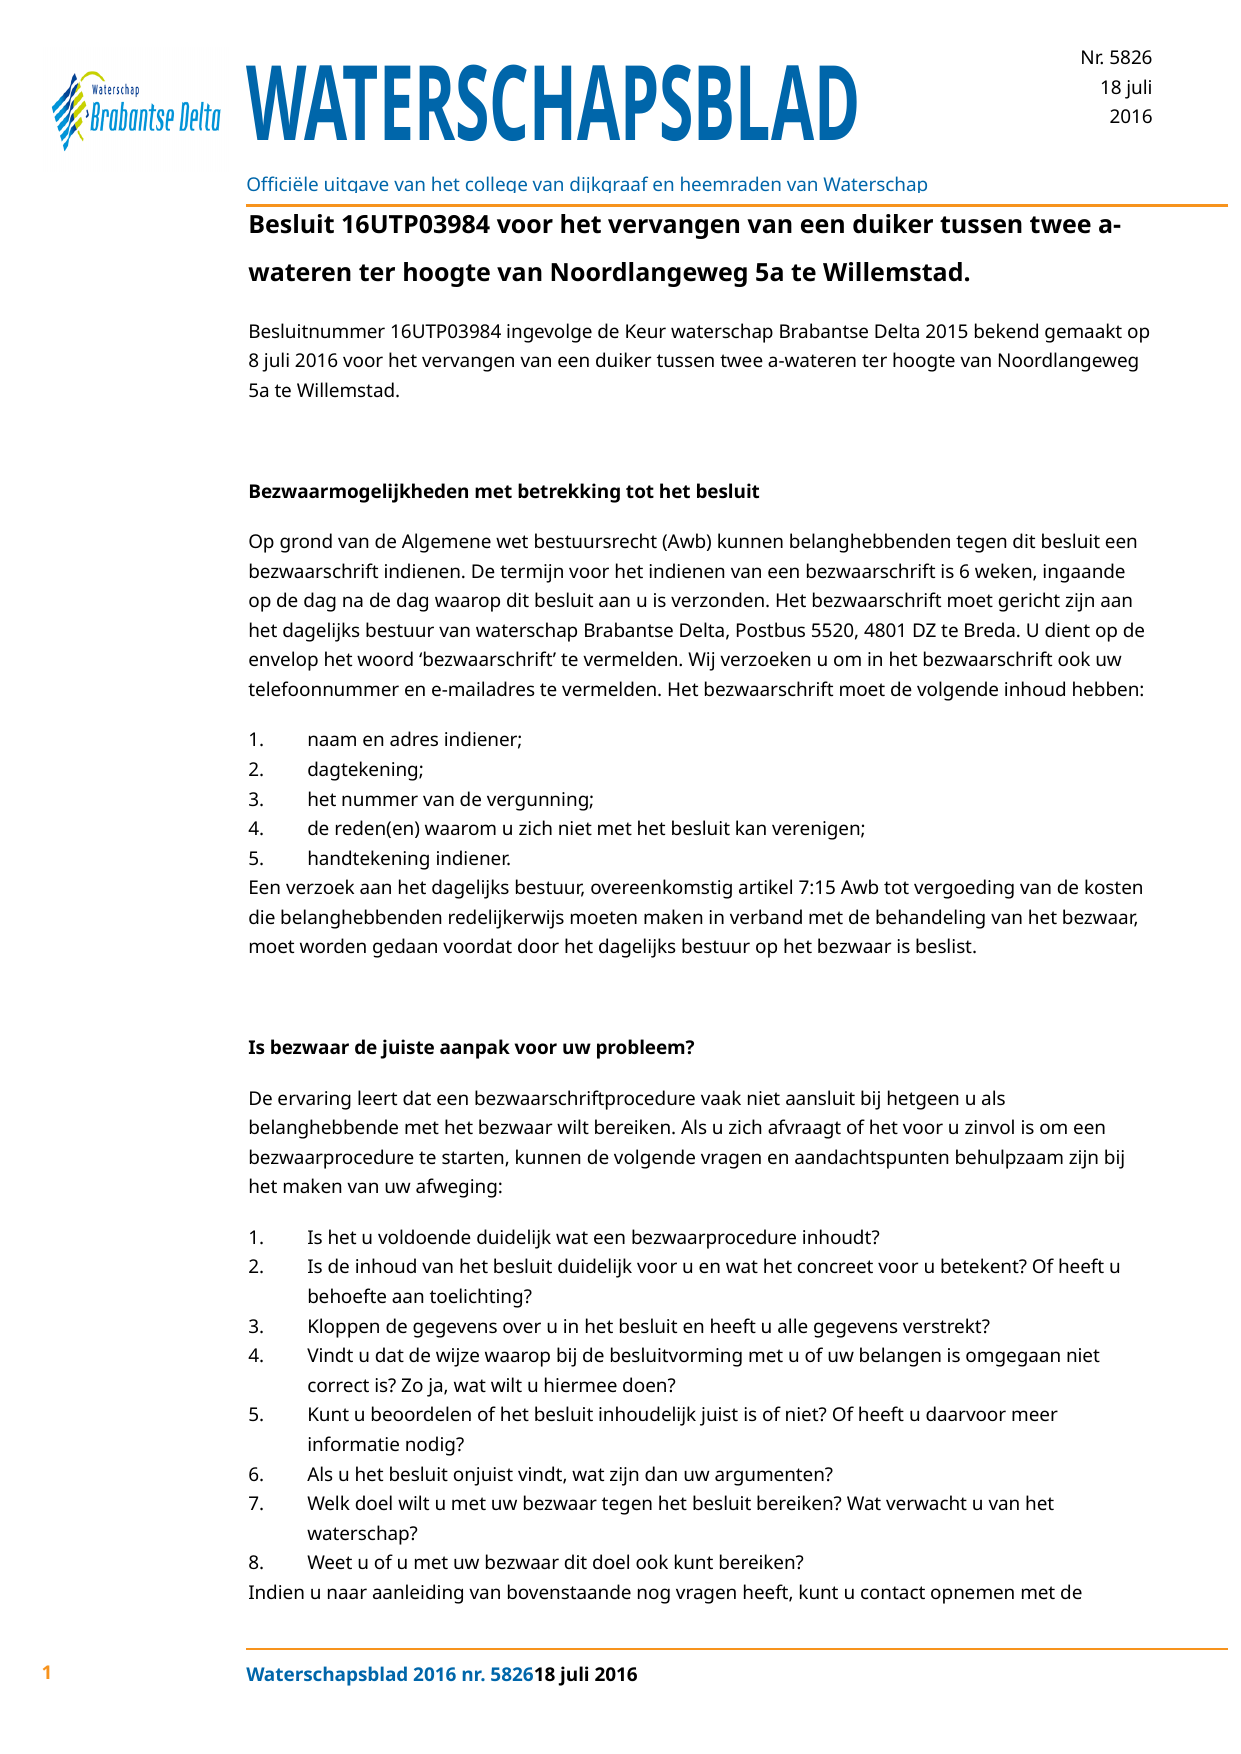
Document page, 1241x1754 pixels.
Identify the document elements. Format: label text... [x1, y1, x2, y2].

list handtekening indiener. [248, 845, 1152, 871]
list het nummer van de vergunning; [248, 786, 1152, 812]
text Indien u naar aanleiding van bovenstaande nog vragen heeft, kunt u contact opnemen met de [248, 1579, 1152, 1605]
list naam en adres indiener; [248, 727, 1152, 752]
text De ervaring leert dat een bezwaarschriftprocedure vaak niet aansluit bij hetgeen u als belanghebbende met het bezwaar wilt bereiken. Als u zich afvraagt of het voor u zinvol is om een bezwaarprocedure te starten, kunnen de volgende vragen en aandachtspunten behulpzaam zijn bij het maken van uw afweging: [248, 1085, 1152, 1199]
list Is het u voldoende duidelijk wat een bezwaarprocedure inhoudt? [248, 1224, 1152, 1250]
list Welk doel wilt u met uw bezwaar tegen het besluit bereiken? Wat verwacht u van het waterschap? [248, 1490, 1152, 1546]
list Kunt u beoordelen of het besluit inhoudelijk juist is of niet? Of heeft u daarvoor meer informatie nodig? [248, 1402, 1152, 1457]
text Bezwaarmogelijkheden met betrekking tot het besluit [248, 478, 1152, 504]
list Is de inhoud van het besluit duidelijk voor u en wat het concreet voor u betekent? Of heeft u behoefte aan toelichting? [248, 1254, 1152, 1309]
list Kloppen de gegevens over u in het besluit en heeft u alle gegevens verstrekt? [248, 1313, 1152, 1339]
list Vindt u dat de wijze waarop bij de besluitvorming met u of uw belangen is omgegaan niet correct is? Zo ja, wat wilt u hiermee doen? [248, 1342, 1152, 1398]
list Als u het besluit onjuist vindt, wat zijn dan uw argumenten? [248, 1461, 1152, 1487]
text Op grond van de Algemene wet bestuursrecht (Awb) kunnen belanghebbenden tegen dit besluit een bezwaarschrift indienen. De termijn voor het indienen van een bezwaarschrift is 6 weken, ingaande op de dag na de dag waarop dit besluit aan u is verzonden. Het bezwaarschrift moet gericht zijn aan het dagelijks bestuur van waterschap Brabantse Delta, Postbus 5520, 4801 DZ te Breda. U dient op de envelop het woord ‘bezwaarschrift’ te vermelden. Wij verzoeken u om in het bezwaarschrift ook uw telefoonnummer en e‑mailadres te vermelden. Het bezwaarschrift moet de volgende inhoud hebben: [248, 528, 1152, 702]
text Besluit 16UTP03984 voor het vervangen van een duiker tussen twee a-wateren ter hoogte van Noordlangeweg 5a te Willemstad. [248, 207, 1152, 288]
list dagtekening; [248, 756, 1152, 782]
list Weet u of u met uw bezwaar dit doel ook kunt bereiken? [248, 1549, 1152, 1575]
picture [41, 47, 231, 172]
list de reden(en) waarom u zich niet met het besluit kan verenigen; [248, 815, 1152, 841]
text Besluitnummer 16UTP03984 ingevolge de Keur waterschap Brabantse Delta 2015 bekend gemaakt op 8 juli 2016 voor het vervangen van een duiker tussen twee a-wateren ter hoogte van Noordlangeweg 5a te Willemstad. [248, 318, 1152, 403]
text Een verzoek aan het dagelijks bestuur, overeenkomstig artikel 7:15 Awb tot vergoeding van de kosten die belanghebbenden redelijkerwijs moeten maken in verband met de behandeling van het bezwaar, moet worden gedaan voordat door het dagelijks bestuur op het bezwaar is beslist. [248, 874, 1152, 959]
text Is bezwaar de juiste aanpak voor uw probleem? [248, 1034, 1152, 1060]
